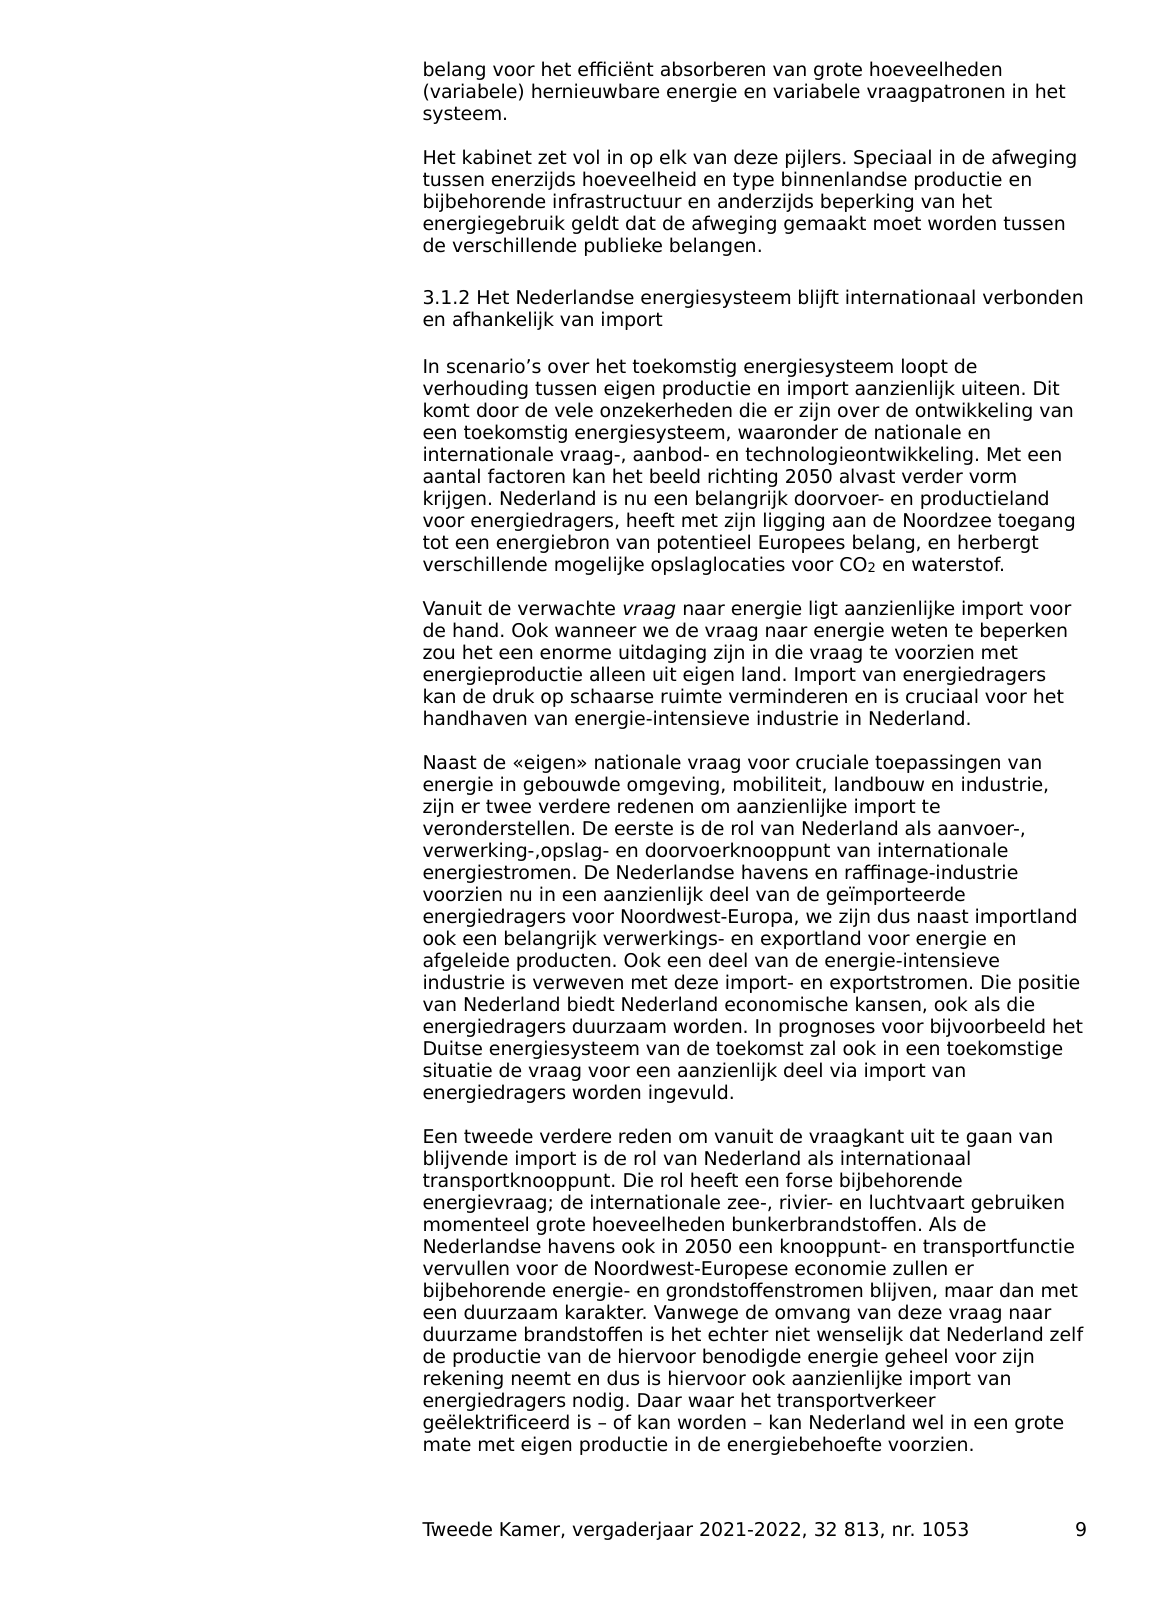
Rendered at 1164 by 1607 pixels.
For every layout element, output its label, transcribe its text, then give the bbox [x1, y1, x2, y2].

text Een tweede verdere reden om vanuit de vraagkant uit te gaan van blijvende import is de rol van Nederland als internationaal transportknooppunt. Die rol heeft een forse bijbehorende energievraag; de internationale zee-, rivier- en luchtvaart gebruiken momenteel grote hoeveelheden bunkerbrandstoffen. Als de Nederlandse havens ook in 2050 een knooppunt- en transportfunctie vervullen voor de Noordwest-Europese economie zullen er bijbehorende energie- en grondstoffenstromen blijven, maar dan met een duurzaam karakter. Vanwege de omvang van deze vraag naar duurzame brandstoffen is het echter niet wenselijk dat Nederland zelf de productie van de hiervoor benodigde energie geheel voor zijn rekening neemt en dus is hiervoor ook aanzienlijke import van energiedragers nodig. Daar waar het transportverkeer geëlektrificeerd is – of kan worden – kan Nederland wel in een grote mate met eigen productie in de energiebehoefte voorzien. [422, 1126, 1087, 1456]
subtitle 3.1.2 Het Nederlandse energiesysteem blijft internationaal verbonden en afhankelijk van import [422, 287, 1087, 331]
text Naast de «eigen» nationale vraag voor cruciale toepassingen van energie in gebouwde omgeving, mobiliteit, landbouw en industrie, zijn er twee verdere redenen om aanzienlijke import te veronderstellen. De eerste is de rol van Nederland als aanvoer-, verwerking-,opslag- en doorvoerknooppunt van internationale energiestromen. De Nederlandse havens en raffinage-industrie voorzien nu in een aanzienlijk deel van de geïmporteerde energiedragers voor Noordwest-Europa, we zijn dus naast importland ook een belangrijk verwerkings- en exportland voor energie en afgeleide producten. Ook een deel van de energie-intensieve industrie is verweven met deze import- en exportstromen. Die positie van Nederland biedt Nederland economische kansen, ook als die energiedragers duurzaam worden. In prognoses voor bijvoorbeeld het Duitse energiesysteem van de toekomst zal ook in een toekomstige situatie de vraag voor een aanzienlijk deel via import van energiedragers worden ingevuld. [422, 752, 1087, 1104]
text Het kabinet zet vol in op elk van deze pijlers. Speciaal in de afweging tussen enerzijds hoeveelheid en type binnenlandse productie en bijbehorende infrastructuur en anderzijds beperking van het energiegebruik geldt dat de afweging gemaakt moet worden tussen de verschillende publieke belangen. [422, 147, 1087, 257]
text In scenario’s over het toekomstig energiesysteem loopt de verhouding tussen eigen productie en import aanzienlijk uiteen. Dit komt door de vele onzekerheden die er zijn over de ontwikkeling van een toekomstig energiesysteem, waaronder de nationale en internationale vraag-, aanbod- en technologieontwikkeling. Met een aantal factoren kan het beeld richting 2050 alvast verder vorm krijgen. Nederland is nu een belangrijk doorvoer- en productieland voor energiedragers, heeft met zijn ligging aan de Noordzee toegang tot een energiebron van potentieel Europees belang, en herbergt verschillende mogelijke opslaglocaties voor CO2 en waterstof. [422, 356, 1087, 576]
text belang voor het efficiënt absorberen van grote hoeveelheden (variabele) hernieuwbare energie en variabele vraagpatronen in het systeem. [422, 59, 1087, 125]
text Vanuit de verwachte vraag naar energie ligt aanzienlijke import voor de hand. Ook wanneer we de vraag naar energie weten te beperken zou het een enorme uitdaging zijn in die vraag te voorzien met energieproductie alleen uit eigen land. Import van energiedragers kan de druk op schaarse ruimte verminderen en is cruciaal voor het handhaven van energie-intensieve industrie in Nederland. [422, 598, 1087, 730]
